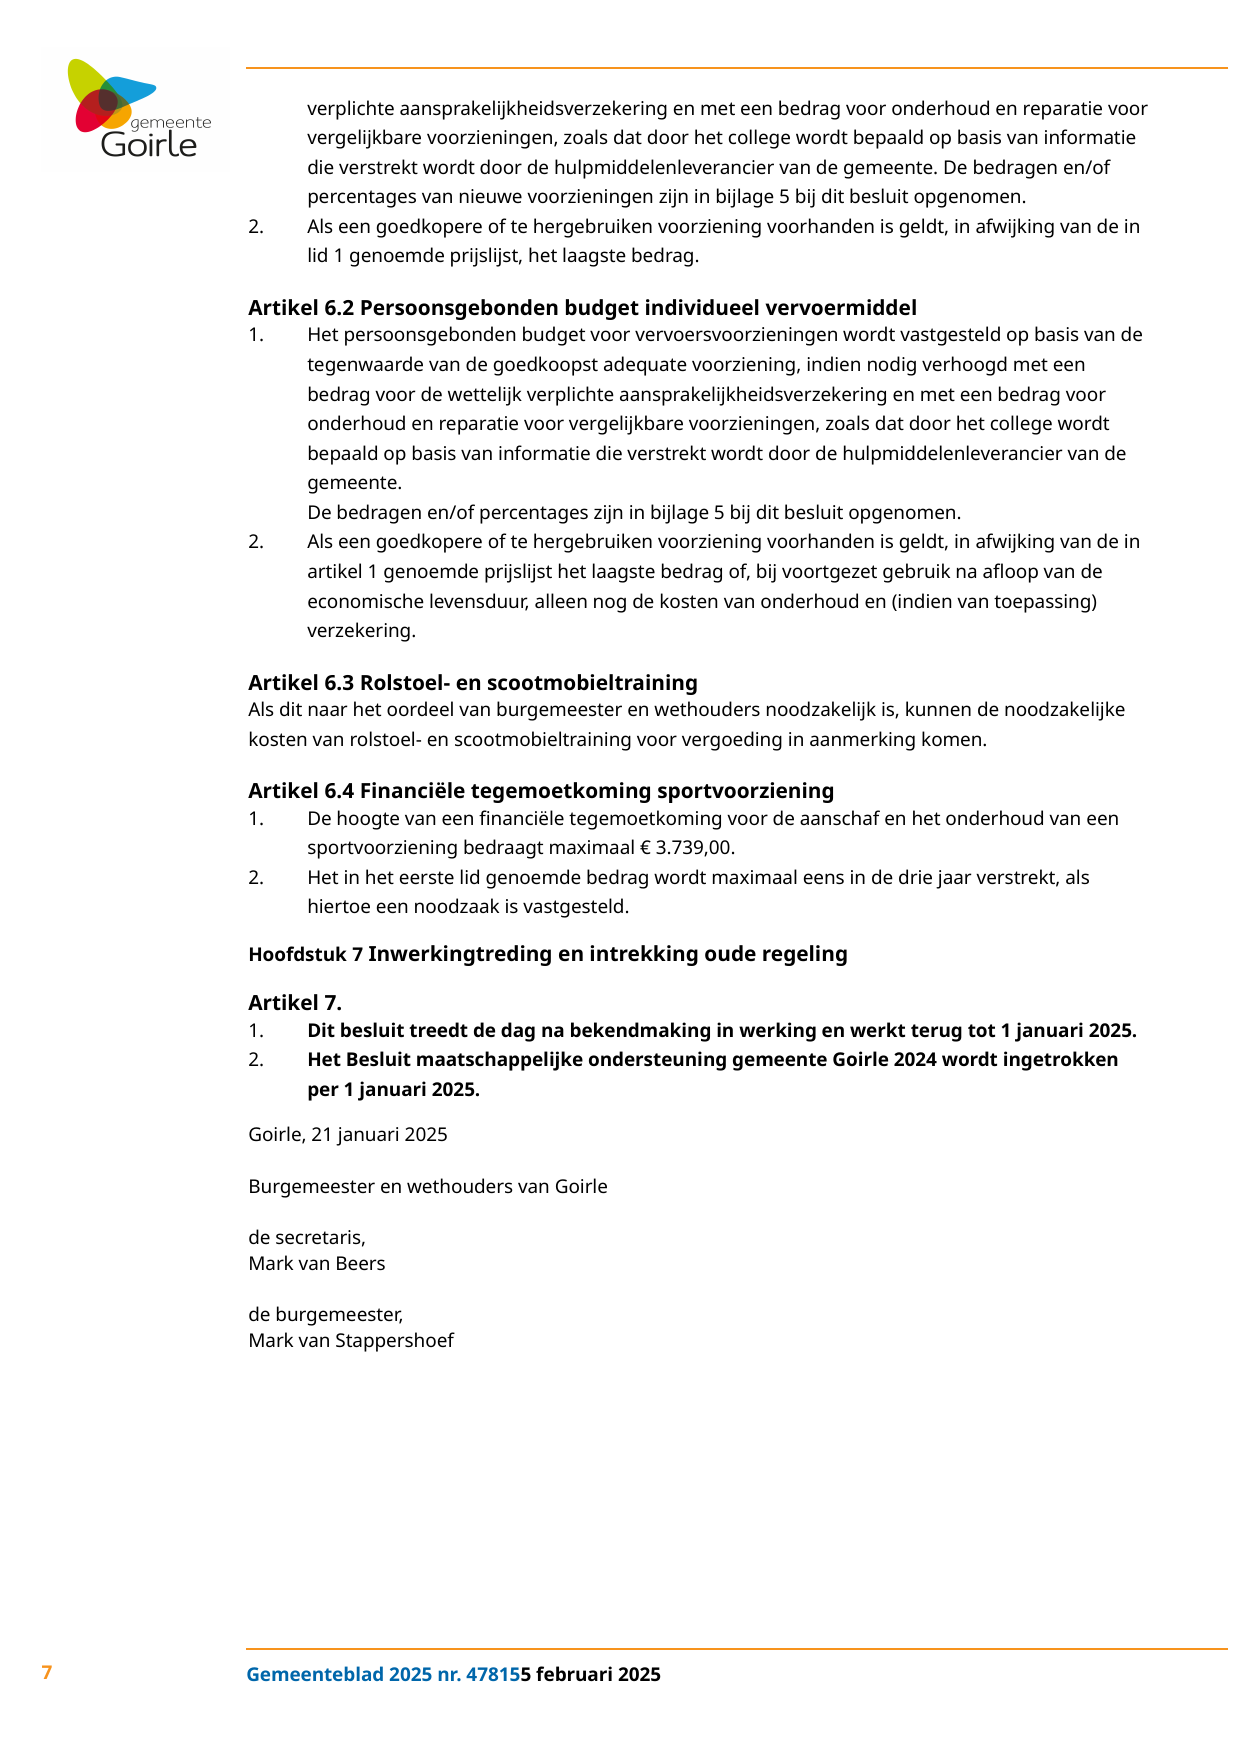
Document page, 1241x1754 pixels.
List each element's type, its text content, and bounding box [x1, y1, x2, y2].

list Het Besluit maatschappelijke ondersteuning gemeente Goirle 2024 wordt ingetrokken per 1 januari 2025. [248, 1046, 1152, 1102]
list Als een goedkopere of te hergebruiken voorziening voorhanden is geldt, in afwijking van de in artikel 1 genoemde prijslijst het laagste bedrag of, bij voortgezet gebruik na afloop van de economische levensduur, alleen nog de kosten van onderhoud en (indien van toepassing) verzekering. [248, 529, 1152, 643]
list verplichte aansprakelijkheidsverzekering en met een bedrag voor onderhoud en reparatie voor vergelijkbare voorzieningen, zoals dat door het college wordt bepaald op basis van informatie die verstrekt wordt door de hulpmiddelenleverancier van de gemeente. De bedragen en/of percentages van nieuwe voorzieningen zijn in bijlage 5 bij dit besluit opgenomen. [248, 95, 1152, 209]
text Artikel 6.3 Rolstoel- en scootmobieltraining [248, 668, 1152, 696]
text Artikel 6.4 Financiële tegemoetkoming sportvoorziening [248, 776, 1152, 805]
text Goirle, 21 januari 2025 [248, 1122, 1152, 1147]
text Mark van Stappershoef [248, 1327, 1152, 1353]
text Artikel 6.2 Persoonsgebonden budget individueel vervoermiddel [248, 293, 1152, 322]
list Dit besluit treedt de dag na bekendmaking in werking en werkt terug tot 1 januari 2025. [248, 1017, 1152, 1042]
list De bedragen en/of percentages zijn in bijlage 5 bij dit besluit opgenomen. [248, 499, 1152, 525]
list Het persoonsgebonden budget voor vervoersvoorzieningen wordt vastgesteld op basis van de tegenwaarde van de goedkoopst adequate voorziening, indien nodig verhoogd met een bedrag voor de wettelijk verplichte aansprakelijkheidsverzekering en met een bedrag voor onderhoud en reparatie voor vergelijkbare voorzieningen, zoals dat door het college wordt bepaald op basis van informatie die verstrekt wordt door de hulpmiddelenleverancier van de gemeente. [248, 322, 1152, 495]
picture [41, 47, 231, 172]
list Het in het eerste lid genoemde bedrag wordt maximaal eens in de drie jaar verstrekt, als hiertoe een noodzaak is vastgesteld. [248, 864, 1152, 919]
list De hoogte van een financiële tegemoetkoming voor de aanschaf en het onderhoud van een sportvoorziening bedraagt maximaal € 3.739,00. [248, 805, 1152, 860]
text Als dit naar het oordeel van burgemeester en wethouders noodzakelijk is, kunnen de noodzakelijke kosten van rolstoel- en scootmobieltraining voor vergoeding in aanmerking komen. [248, 696, 1152, 752]
text Hoofdstuk 7 Inwerkingtreding en intrekking oude regeling [248, 939, 1152, 967]
list Als een goedkopere of te hergebruiken voorziening voorhanden is geldt, in afwijking van de in lid 1 genoemde prijslijst, het laagste bedrag. [248, 213, 1152, 268]
text de secretaris, [248, 1224, 1152, 1250]
text Artikel 7. [248, 988, 1152, 1017]
text de burgemeester, [248, 1302, 1152, 1327]
text Mark van Beers [248, 1250, 1152, 1276]
text Burgemeester en wethouders van Goirle [248, 1173, 1152, 1199]
